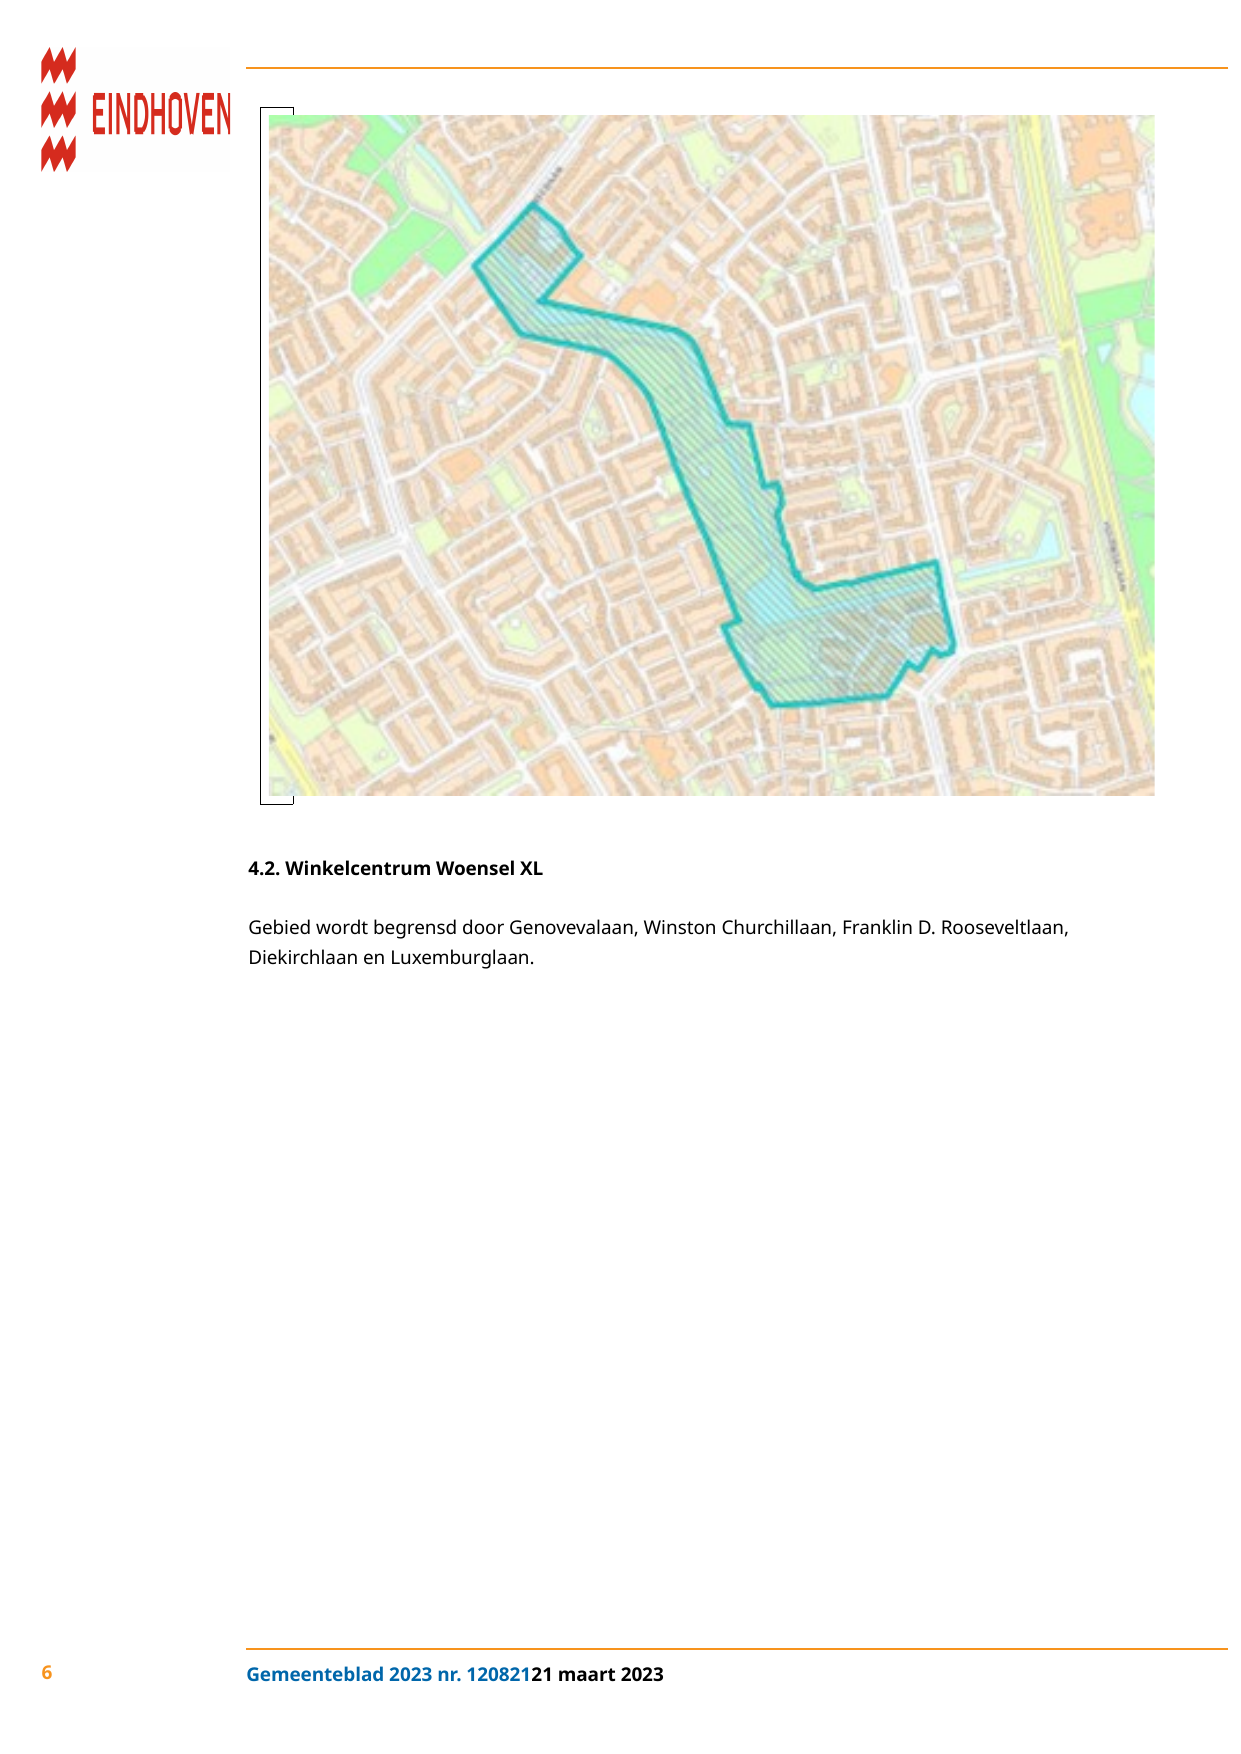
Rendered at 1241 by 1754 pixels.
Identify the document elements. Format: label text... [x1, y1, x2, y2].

text Gebied wordt begrensd door Genovevalaan, Winston Churchillaan, Franklin D. Rooseveltlaan, Diekirchlaan en Luxemburglaan. [248, 914, 1152, 970]
picture [41, 47, 231, 172]
picture [268, 115, 1155, 796]
text 4.2. Winkelcentrum Woensel XL [248, 855, 1152, 881]
